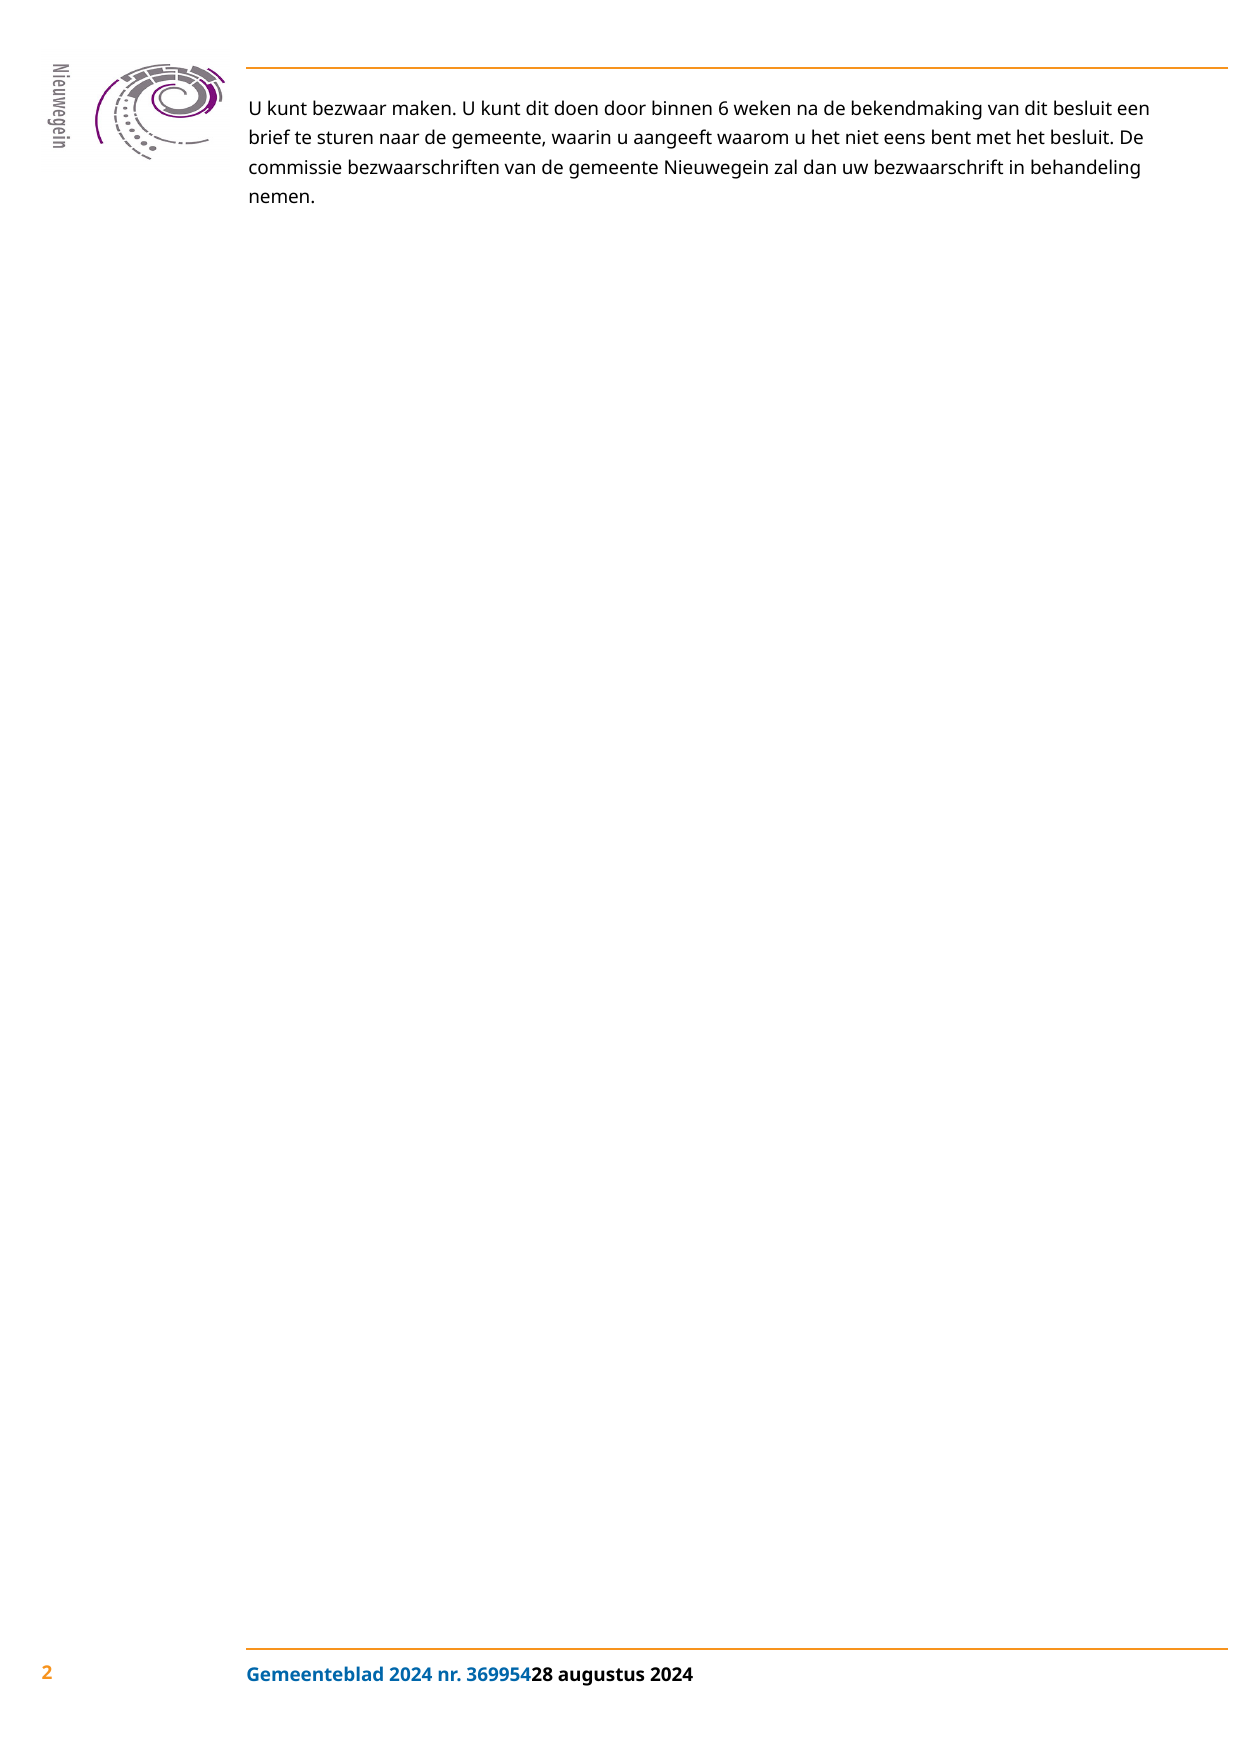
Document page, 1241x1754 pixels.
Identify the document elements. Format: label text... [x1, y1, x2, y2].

picture [41, 47, 231, 172]
text U kunt bezwaar maken. U kunt dit doen door binnen 6 weken na de bekendmaking van dit besluit een brief te sturen naar de gemeente, waarin u aangeeft waarom u het niet eens bent met het besluit. De commissie bezwaarschriften van de gemeente Nieuwegein zal dan uw bezwaarschrift in behandeling nemen. [248, 95, 1152, 209]
